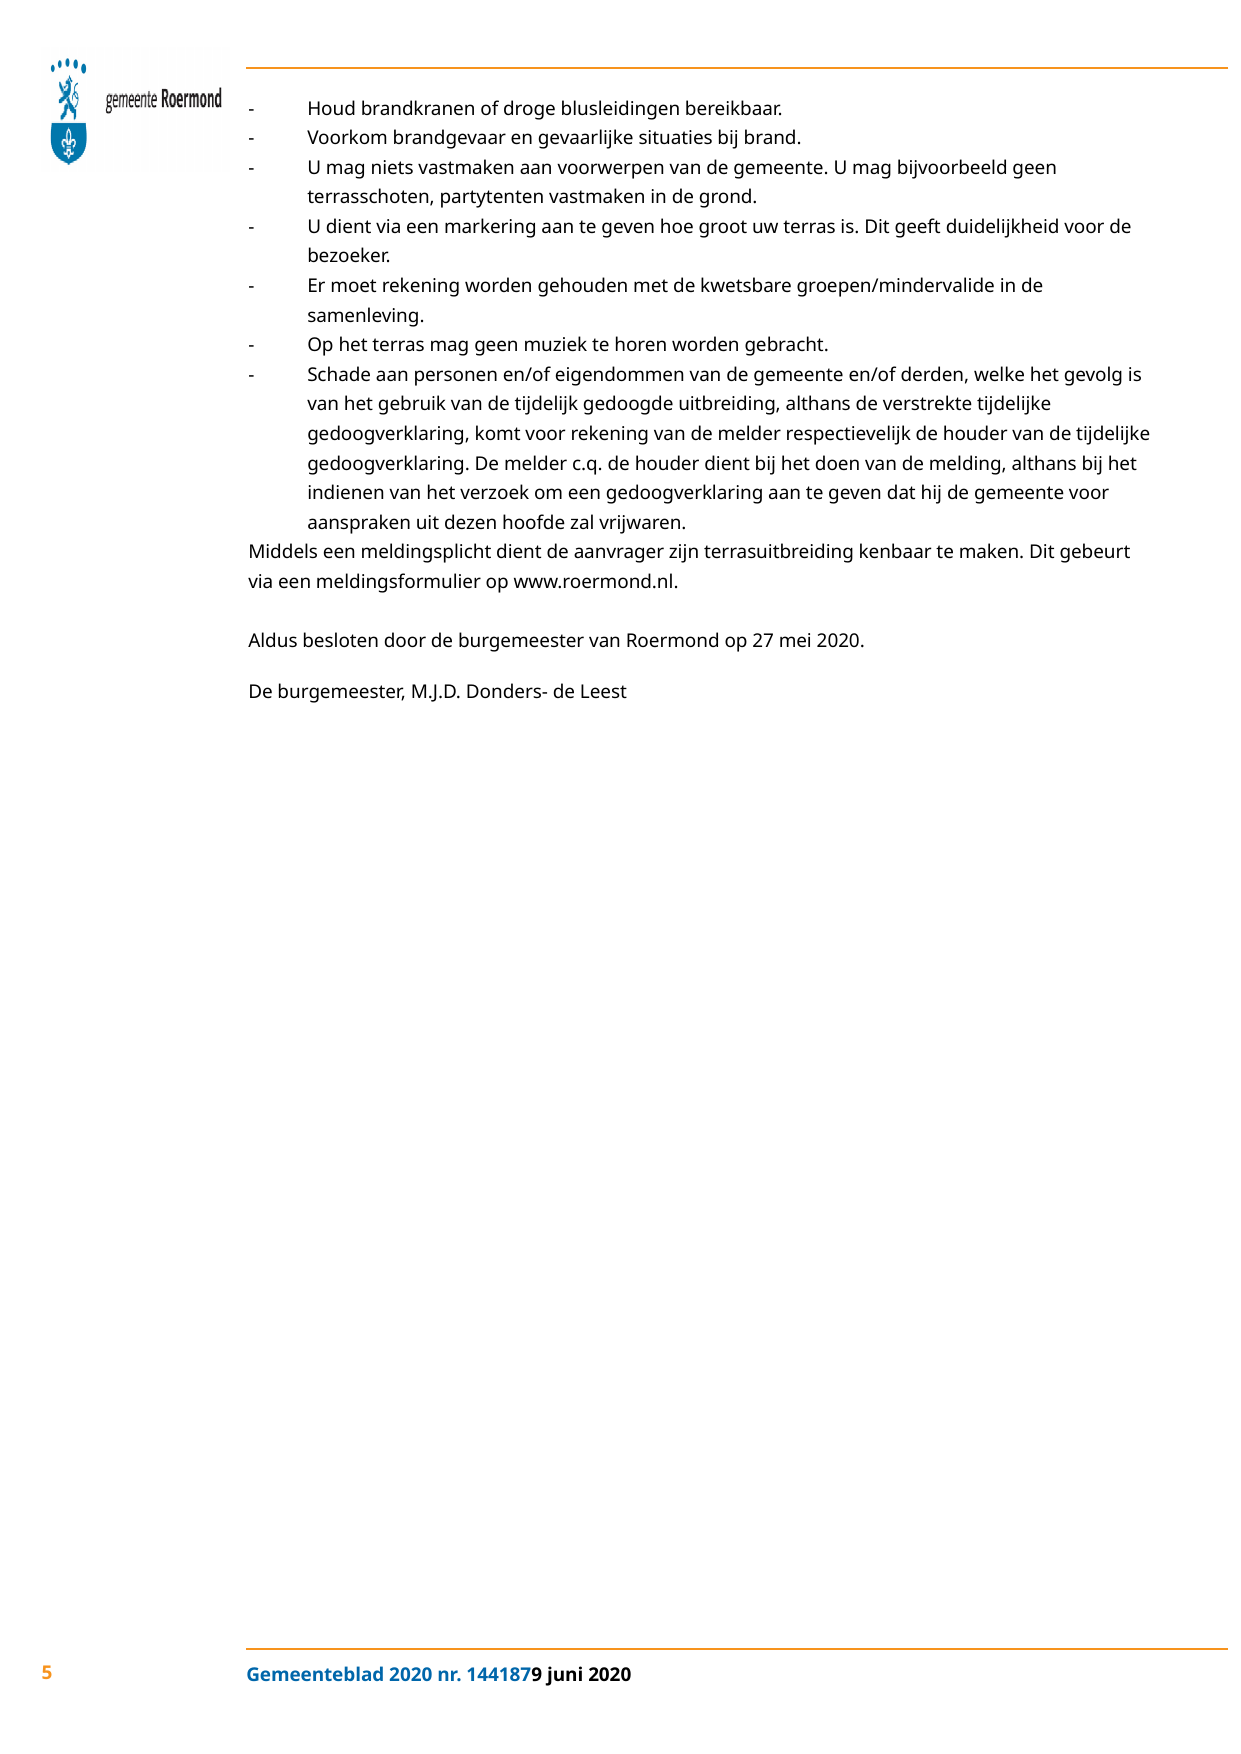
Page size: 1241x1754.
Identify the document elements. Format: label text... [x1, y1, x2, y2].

list Er moet rekening worden gehouden met de kwetsbare groepen/mindervalide in de samenleving. [248, 272, 1152, 328]
list Houd brandkranen of droge blusleidingen bereikbaar. [248, 95, 1152, 121]
picture [41, 47, 231, 172]
list U dient via een markering aan te geven hoe groot uw terras is. Dit geeft duidelijkheid voor de bezoeker. [248, 213, 1152, 268]
list Op het terras mag geen muziek te horen worden gebracht. [248, 331, 1152, 357]
list U mag niets vastmaken aan voorwerpen van de gemeente. U mag bijvoorbeeld geen terrasschoten, partytenten vastmaken in de grond. [248, 154, 1152, 209]
text Middels een meldingsplicht dient de aanvrager zijn terrasuitbreiding kenbaar te maken. Dit gebeurt via een meldingsformulier op www.roermond.nl. [248, 538, 1152, 594]
text De burgemeester, M.J.D. Donders- de Leest [248, 679, 1152, 704]
text Aldus besloten door de burgemeester van Roermond op 27 mei 2020. [248, 627, 1152, 653]
list Schade aan personen en/of eigendommen van de gemeente en/of derden, welke het gevolg is van het gebruik van de tijdelijk gedoogde uitbreiding, althans de verstrekte tijdelijke gedoogverklaring, komt voor rekening van de melder respectievelijk de houder van de tijdelijke gedoogverklaring. De melder c.q. de houder dient bij het doen van de melding, althans bij het indienen van het verzoek om een gedoogverklaring aan te geven dat hij de gemeente voor aanspraken uit dezen hoofde zal vrijwaren. [248, 361, 1152, 535]
list Voorkom brandgevaar en gevaarlijke situaties bij brand. [248, 124, 1152, 150]
